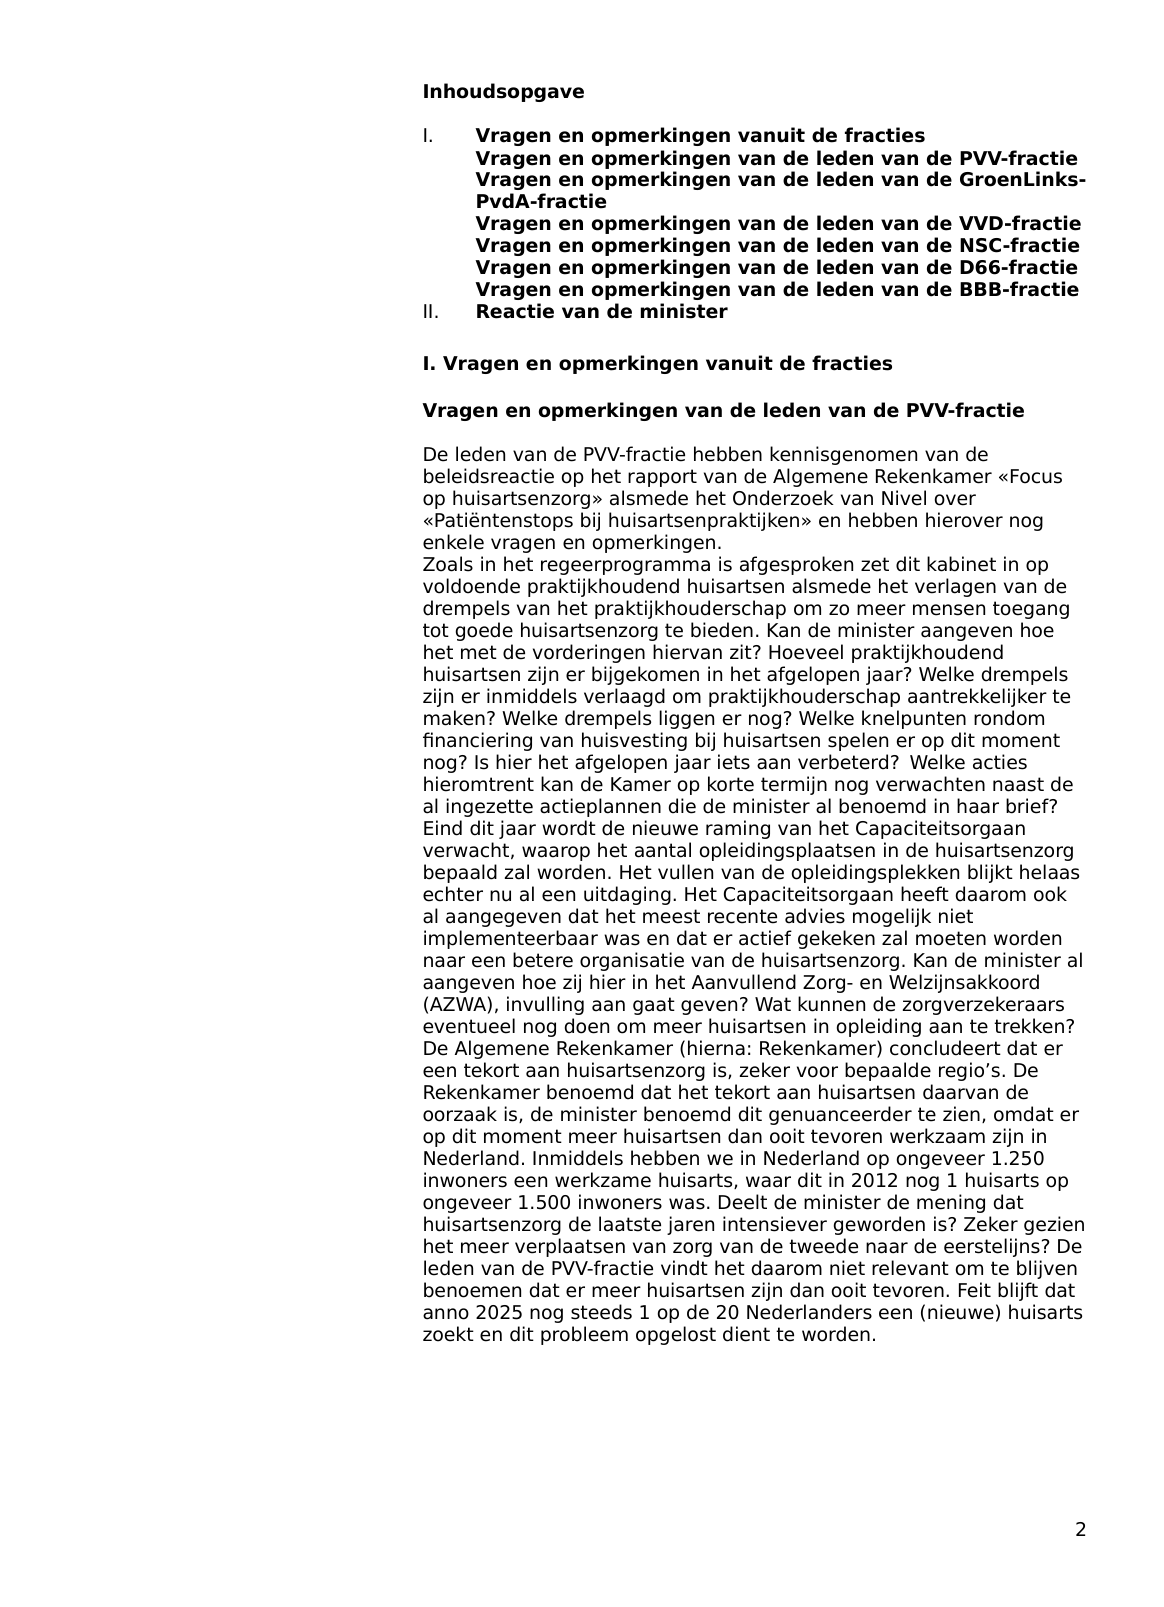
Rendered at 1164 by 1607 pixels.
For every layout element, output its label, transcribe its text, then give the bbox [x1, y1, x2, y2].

subtitle Inhoudsopgave [422, 81, 1087, 103]
text De Algemene Rekenkamer (hierna: Rekenkamer) concludeert dat er een tekort aan huisartsenzorg is, zeker voor bepaalde regio’s. De Rekenkamer benoemd dat het tekort aan huisartsen daarvan de oorzaak is, de minister benoemd dit genuanceerder te zien, omdat er op dit moment meer huisartsen dan ooit tevoren werkzaam zijn in Nederland. Inmiddels hebben we in Nederland op ongeveer 1.250 inwoners een werkzame huisarts, waar dit in 2012 nog 1 huisarts op ongeveer 1.500 inwoners was. Deelt de minister de mening dat huisartsenzorg de laatste jaren intensiever geworden is? Zeker gezien het meer verplaatsen van zorg van de tweede naar de eerstelijns? De leden van de PVV-fractie vindt het daarom niet relevant om te blijven benoemen dat er meer huisartsen zijn dan ooit tevoren. Feit blijft dat anno 2025 nog steeds 1 op de 20 Nederlanders een (nieuwe) huisarts zoekt en dit probleem opgelost dient te worden. [422, 1038, 1087, 1346]
text Zoals in het regeerprogramma is afgesproken zet dit kabinet in op voldoende praktijkhoudend huisartsen alsmede het verlagen van de drempels van het praktijkhouderschap om zo meer mensen toegang tot goede huisartsenzorg te bieden. Kan de minister aangeven hoe het met de vorderingen hiervan zit? Hoeveel praktijkhoudend huisartsen zijn er bijgekomen in het afgelopen jaar? Welke drempels zijn er inmiddels verlaagd om praktijkhouderschap aantrekkelijker te maken? Welke drempels liggen er nog? Welke knelpunten rondom financiering van huisvesting bij huisartsen spelen er op dit moment nog? Is hier het afgelopen jaar iets aan verbeterd? Welke acties hieromtrent kan de Kamer op korte termijn nog verwachten naast de al ingezette actieplannen die de minister al benoemd in haar brief? [422, 554, 1087, 818]
text Vragen en opmerkingen van de leden van de GroenLinks-PvdA-fractie [475, 169, 1087, 213]
text Eind dit jaar wordt de nieuwe raming van het Capaciteitsorgaan verwacht, waarop het aantal opleidingsplaatsen in de huisartsenzorg bepaald zal worden. Het vullen van de opleidingsplekken blijkt helaas echter nu al een uitdaging. Het Capaciteitsorgaan heeft daarom ook al aangegeven dat het meest recente advies mogelijk niet implementeerbaar was en dat er actief gekeken zal moeten worden naar een betere organisatie van de huisartsenzorg. Kan de minister al aangeven hoe zij hier in het Aanvullend Zorg- en Welzijnsakkoord (AZWA), invulling aan gaat geven? Wat kunnen de zorgverzekeraars eventueel nog doen om meer huisartsen in opleiding aan te trekken? [422, 818, 1087, 1038]
text II. Reactie van de minister [422, 301, 1087, 323]
text Vragen en opmerkingen van de leden van de D66-fractie [475, 257, 1087, 279]
text Vragen en opmerkingen van de leden van de VVD-fractie [475, 213, 1087, 235]
text Vragen en opmerkingen van de leden van de PVV-fractie [475, 147, 1087, 169]
text Vragen en opmerkingen van de leden van de NSC-fractie [475, 235, 1087, 257]
text De leden van de PVV-fractie hebben kennisgenomen van de beleidsreactie op het rapport van de Algemene Rekenkamer «Focus op huisartsenzorg» alsmede het Onderzoek van Nivel over «Patiëntenstops bij huisartsenpraktijken» en hebben hierover nog enkele vragen en opmerkingen. [422, 444, 1087, 554]
text Vragen en opmerkingen van de leden van de BBB-fractie [475, 279, 1087, 301]
subtitle Vragen en opmerkingen van de leden van de PVV-fractie [422, 400, 1087, 422]
text I. Vragen en opmerkingen vanuit de fracties [422, 125, 1087, 147]
subtitle I. Vragen en opmerkingen vanuit de fracties [422, 353, 1087, 375]
